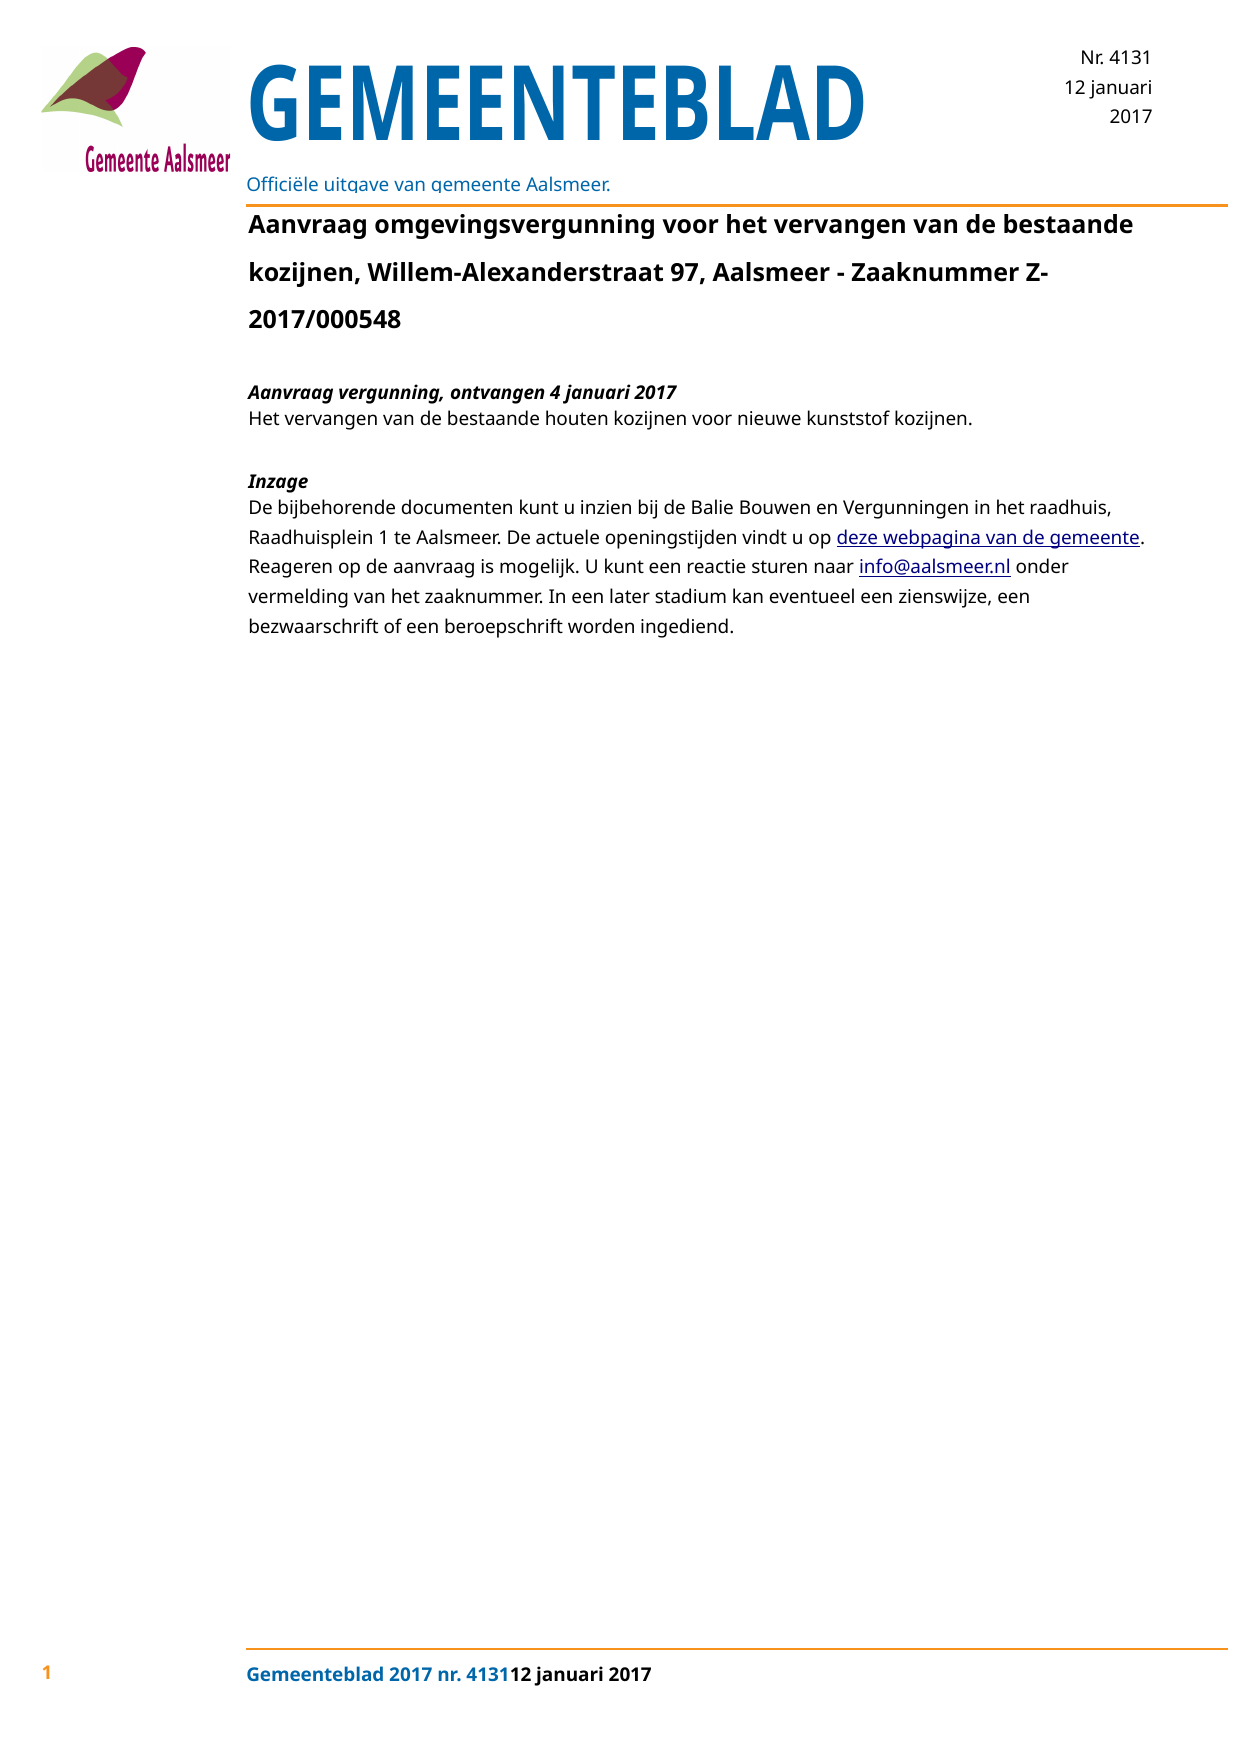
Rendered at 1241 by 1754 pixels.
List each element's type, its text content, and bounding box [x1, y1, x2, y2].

text Het vervangen van de bestaande houten kozijnen voor nieuwe kunststof kozijnen. [248, 405, 1152, 431]
text Inzage [248, 469, 1152, 494]
text ​ [248, 663, 1152, 689]
picture [41, 47, 231, 172]
text De bijbehorende documenten kunt u inzien bij de Balie Bouwen en Vergunningen in het raadhuis, Raadhuisplein 1 te Aalsmeer. De actuele openingstijden vindt u op deze webpagina van de gemeente. Reageren op de aanvraag is mogelijk. U kunt een reactie sturen naar info@aalsmeer.nl onder vermelding van het zaaknummer. In een later stadium kan eventueel een zienswijze, een bezwaarschrift of een beroepschrift worden ingediend. [248, 494, 1152, 638]
text Aanvraag vergunning, ontvangen 4 januari 2017 [248, 379, 1152, 405]
text Aanvraag omgevingsvergunning voor het vervangen van de bestaande kozijnen, Willem-Alexanderstraat 97, Aalsmeer - Zaaknummer Z-2017/000548 [248, 207, 1152, 336]
